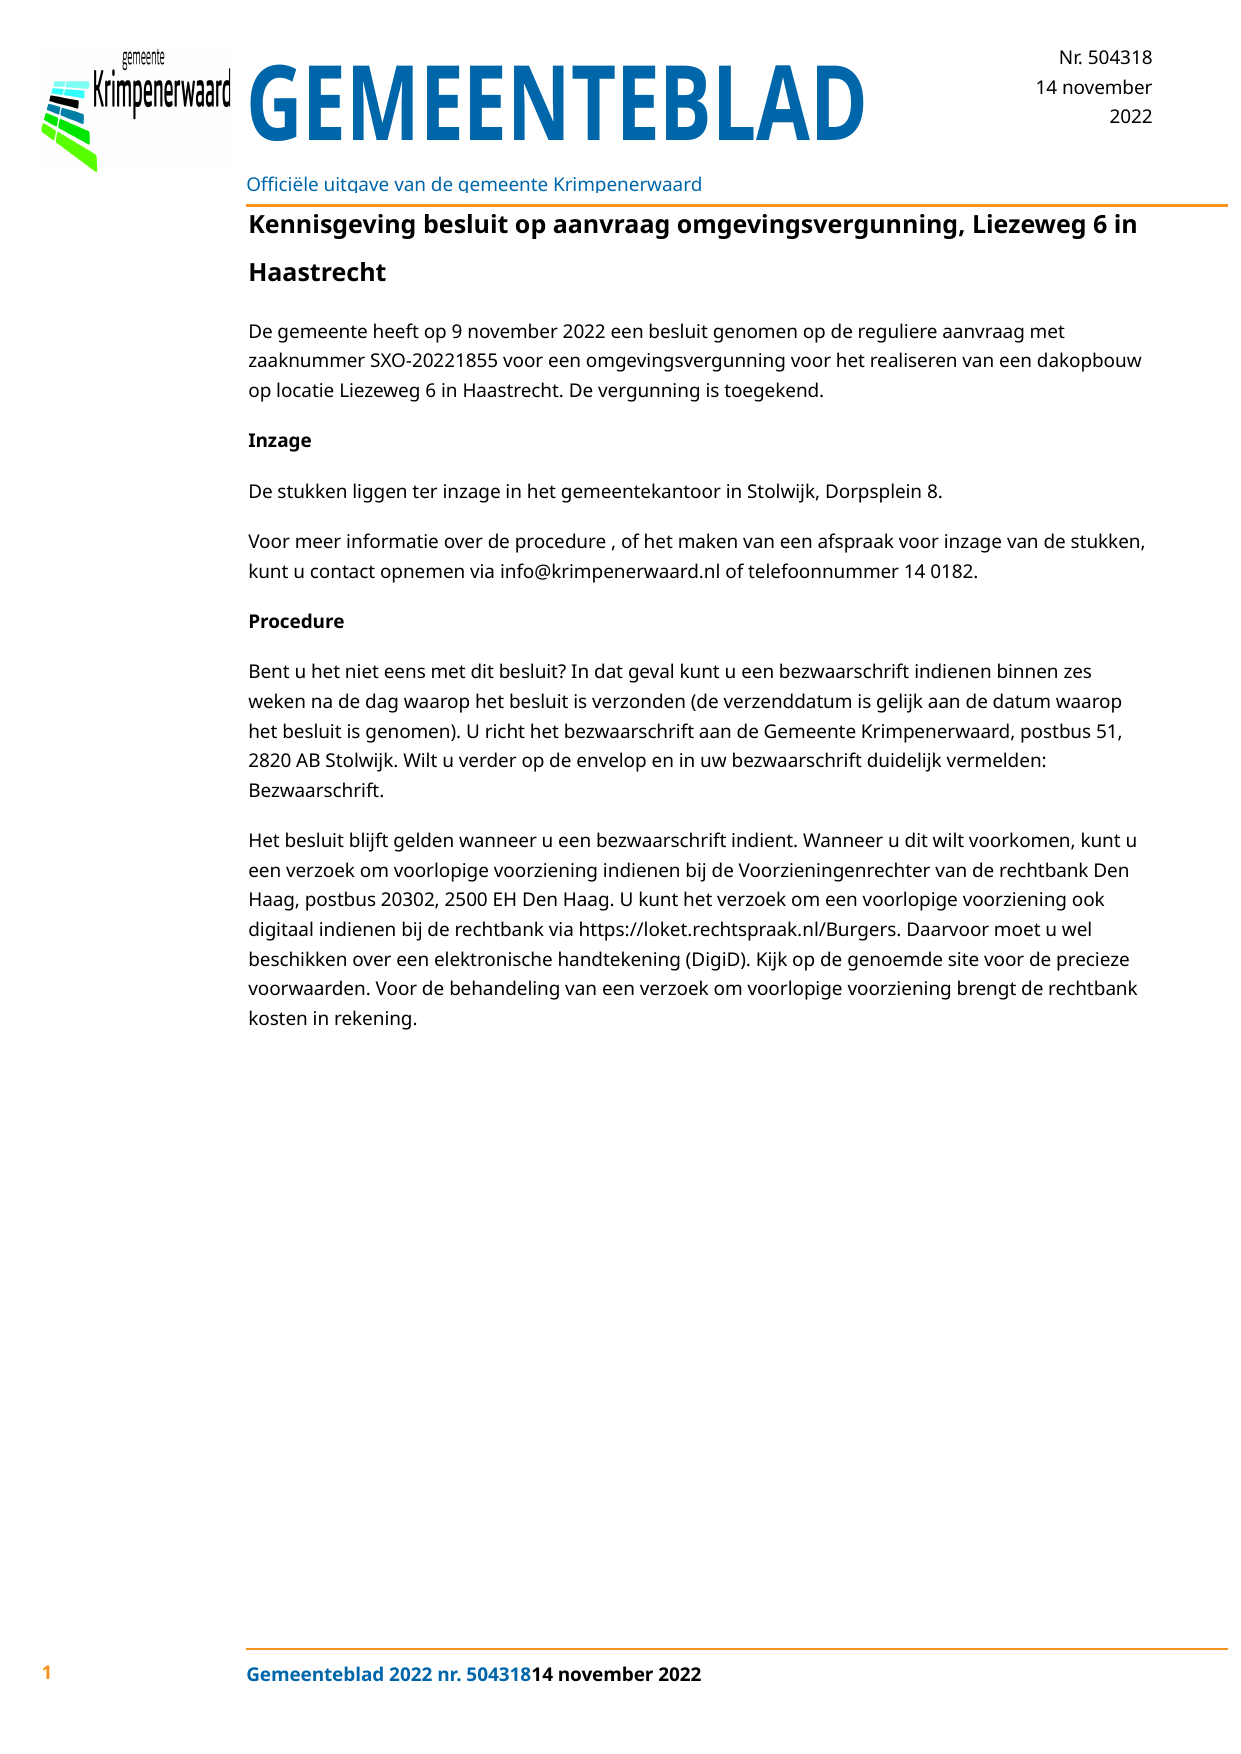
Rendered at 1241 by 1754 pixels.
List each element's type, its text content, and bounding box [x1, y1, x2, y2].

text De gemeente heeft op 9 november 2022 een besluit genomen op de reguliere aanvraag met zaaknummer SXO-20221855 voor een omgevingsvergunning voor het realiseren van een dakopbouw op locatie Liezeweg 6 in Haastrecht. De vergunning is toegekend. [248, 318, 1152, 403]
text Voor meer informatie over de procedure , of het maken van een afspraak voor inzage van de stukken, kunt u contact opnemen via info@krimpenerwaard.nl of telefoonnummer 14 0182. [248, 528, 1152, 584]
picture [41, 47, 231, 172]
text Bent u het niet eens met dit besluit? In dat geval kunt u een bezwaarschrift indienen binnen zes weken na de dag waarop het besluit is verzonden (de verzenddatum is gelijk aan de datum waarop het besluit is genomen). U richt het bezwaarschrift aan de Gemeente Krimpenerwaard, postbus 51, 2820 AB Stolwijk. Wilt u verder op de envelop en in uw bezwaarschrift duidelijk vermelden: Bezwaarschrift. [248, 659, 1152, 803]
text De stukken liggen ter inzage in het gemeentekantoor in Stolwijk, Dorpsplein 8. [248, 478, 1152, 504]
text Kennisgeving besluit op aanvraag omgevingsvergunning, Liezeweg 6 in Haastrecht [248, 207, 1152, 288]
text Inzage [248, 427, 1152, 453]
text Het besluit blijft gelden wanneer u een bezwaarschrift indient. Wanneer u dit wilt voorkomen, kunt u een verzoek om voorlopige voorziening indienen bij de Voorzieningenrechter van de rechtbank Den Haag, postbus 20302, 2500 EH Den Haag. U kunt het verzoek om een voorlopige voorziening ook digitaal indienen bij de rechtbank via https://loket.rechtspraak.nl/Burgers. Daarvoor moet u wel beschikken over een elektronische handtekening (DigiD). Kijk op de genoemde site voor de precieze voorwaarden. Voor de behandeling van een verzoek om voorlopige voorziening brengt de rechtbank kosten in rekening. [248, 827, 1152, 1031]
text Procedure [248, 608, 1152, 634]
